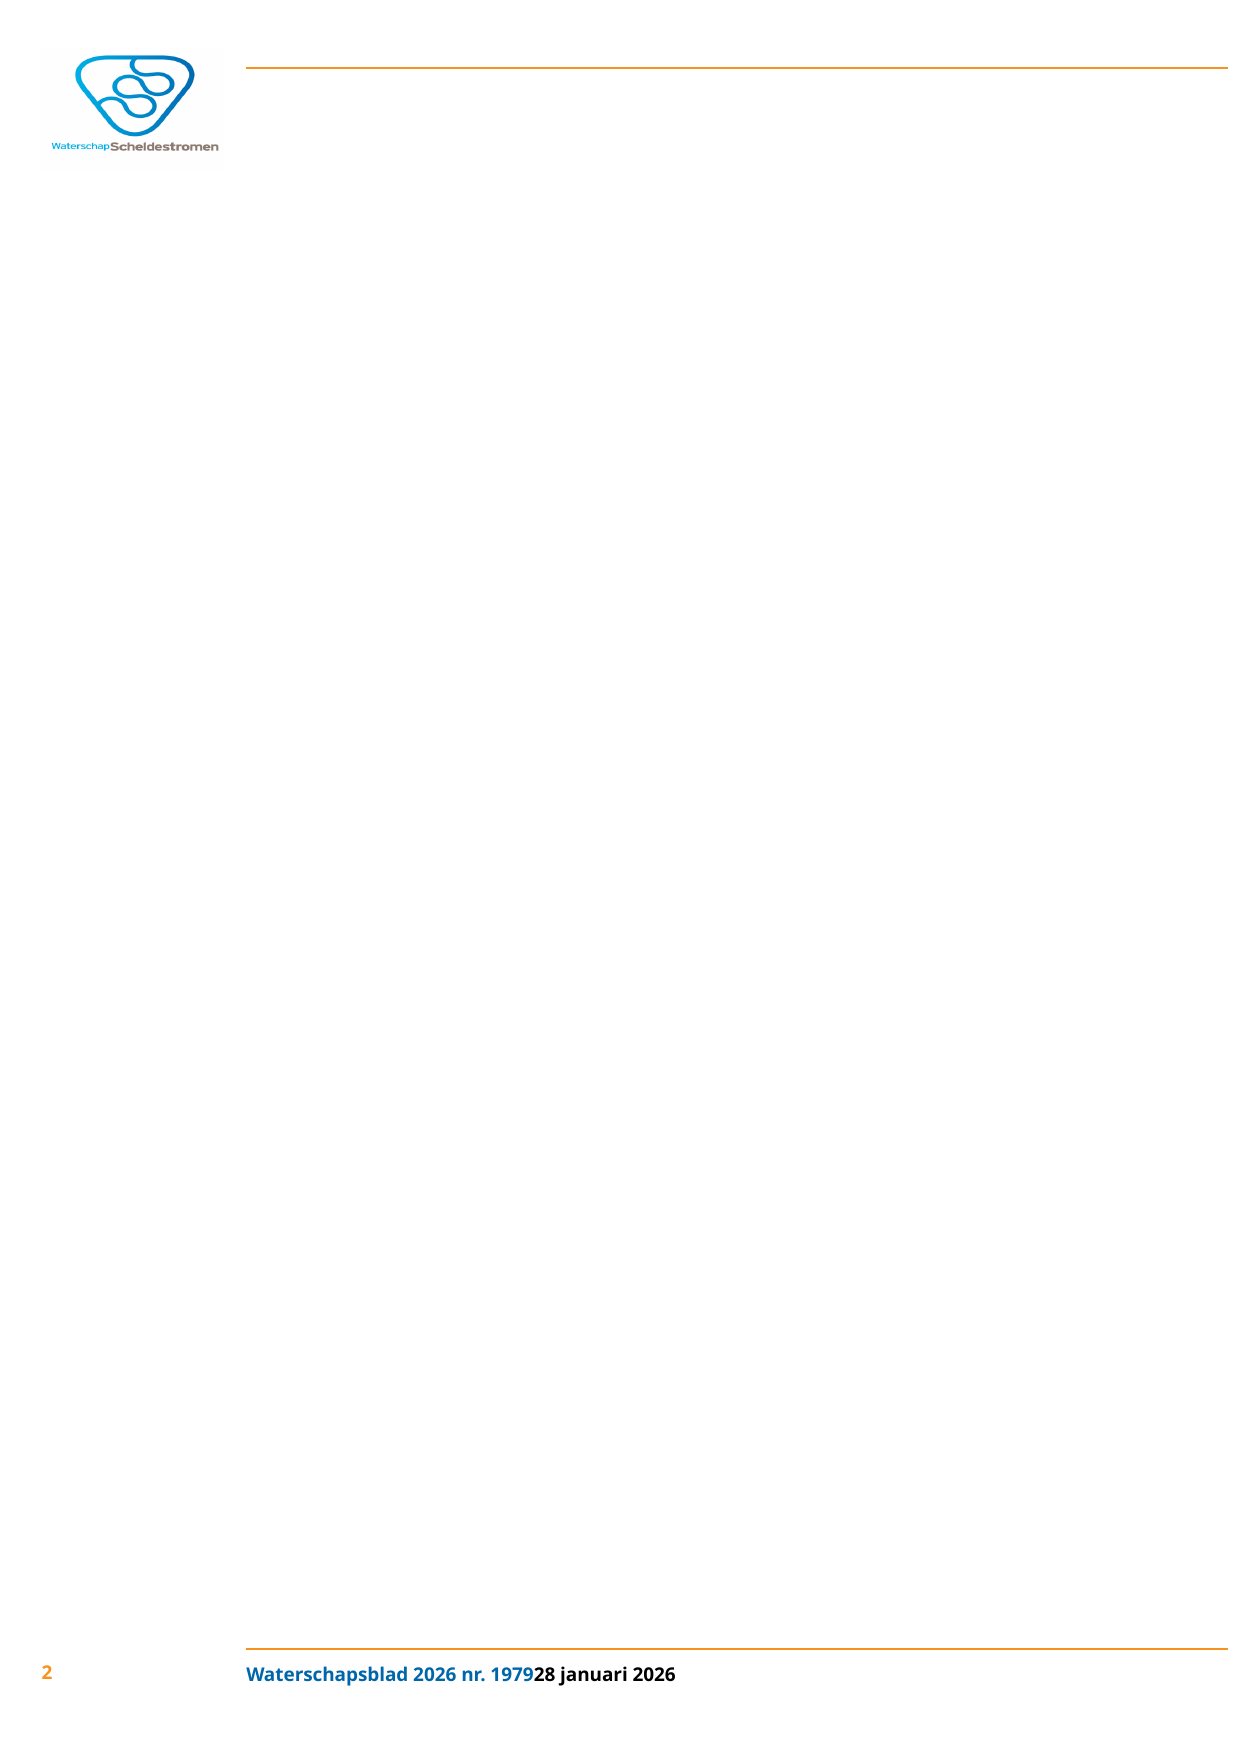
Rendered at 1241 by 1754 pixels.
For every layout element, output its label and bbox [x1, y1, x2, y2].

picture [41, 47, 231, 172]
